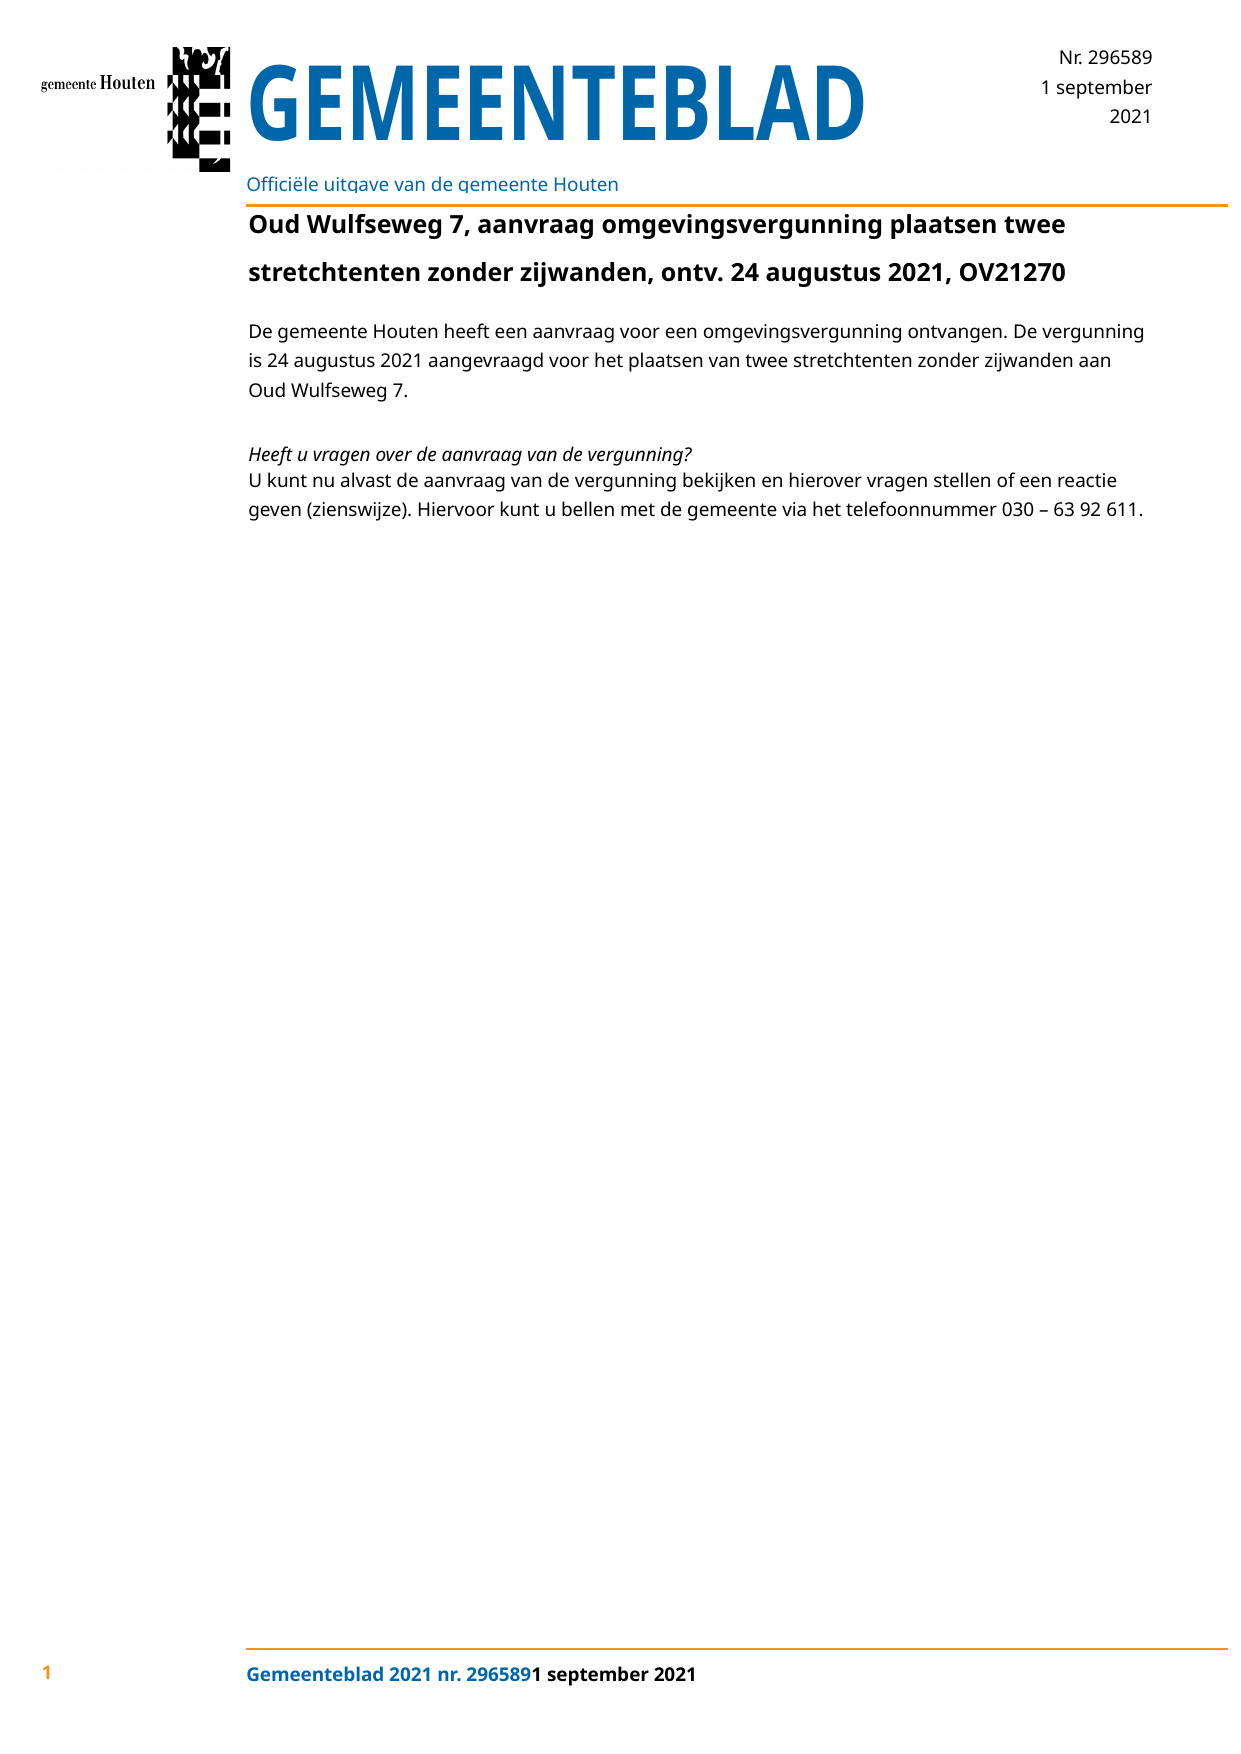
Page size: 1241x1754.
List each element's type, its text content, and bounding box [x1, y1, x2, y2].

text Heeft u vragen over de aanvraag van de vergunning? [248, 441, 1152, 467]
picture [41, 47, 231, 172]
text Oud Wulfseweg 7, aanvraag omgevingsvergunning plaatsen twee stretchtenten zonder zijwanden, ontv. 24 augustus 2021, OV21270 [248, 207, 1152, 288]
text U kunt nu alvast de aanvraag van de vergunning bekijken en hierover vragen stellen of een reactie geven (zienswijze). Hiervoor kunt u bellen met de gemeente via het telefoonnummer 030 – 63 92 611. [248, 467, 1152, 522]
text De gemeente Houten heeft een aanvraag voor een omgevingsvergunning ontvangen. De vergunning is 24 augustus 2021 aangevraagd voor het plaatsen van twee stretchtenten zonder zijwanden aan Oud Wulfseweg 7. [248, 318, 1152, 403]
